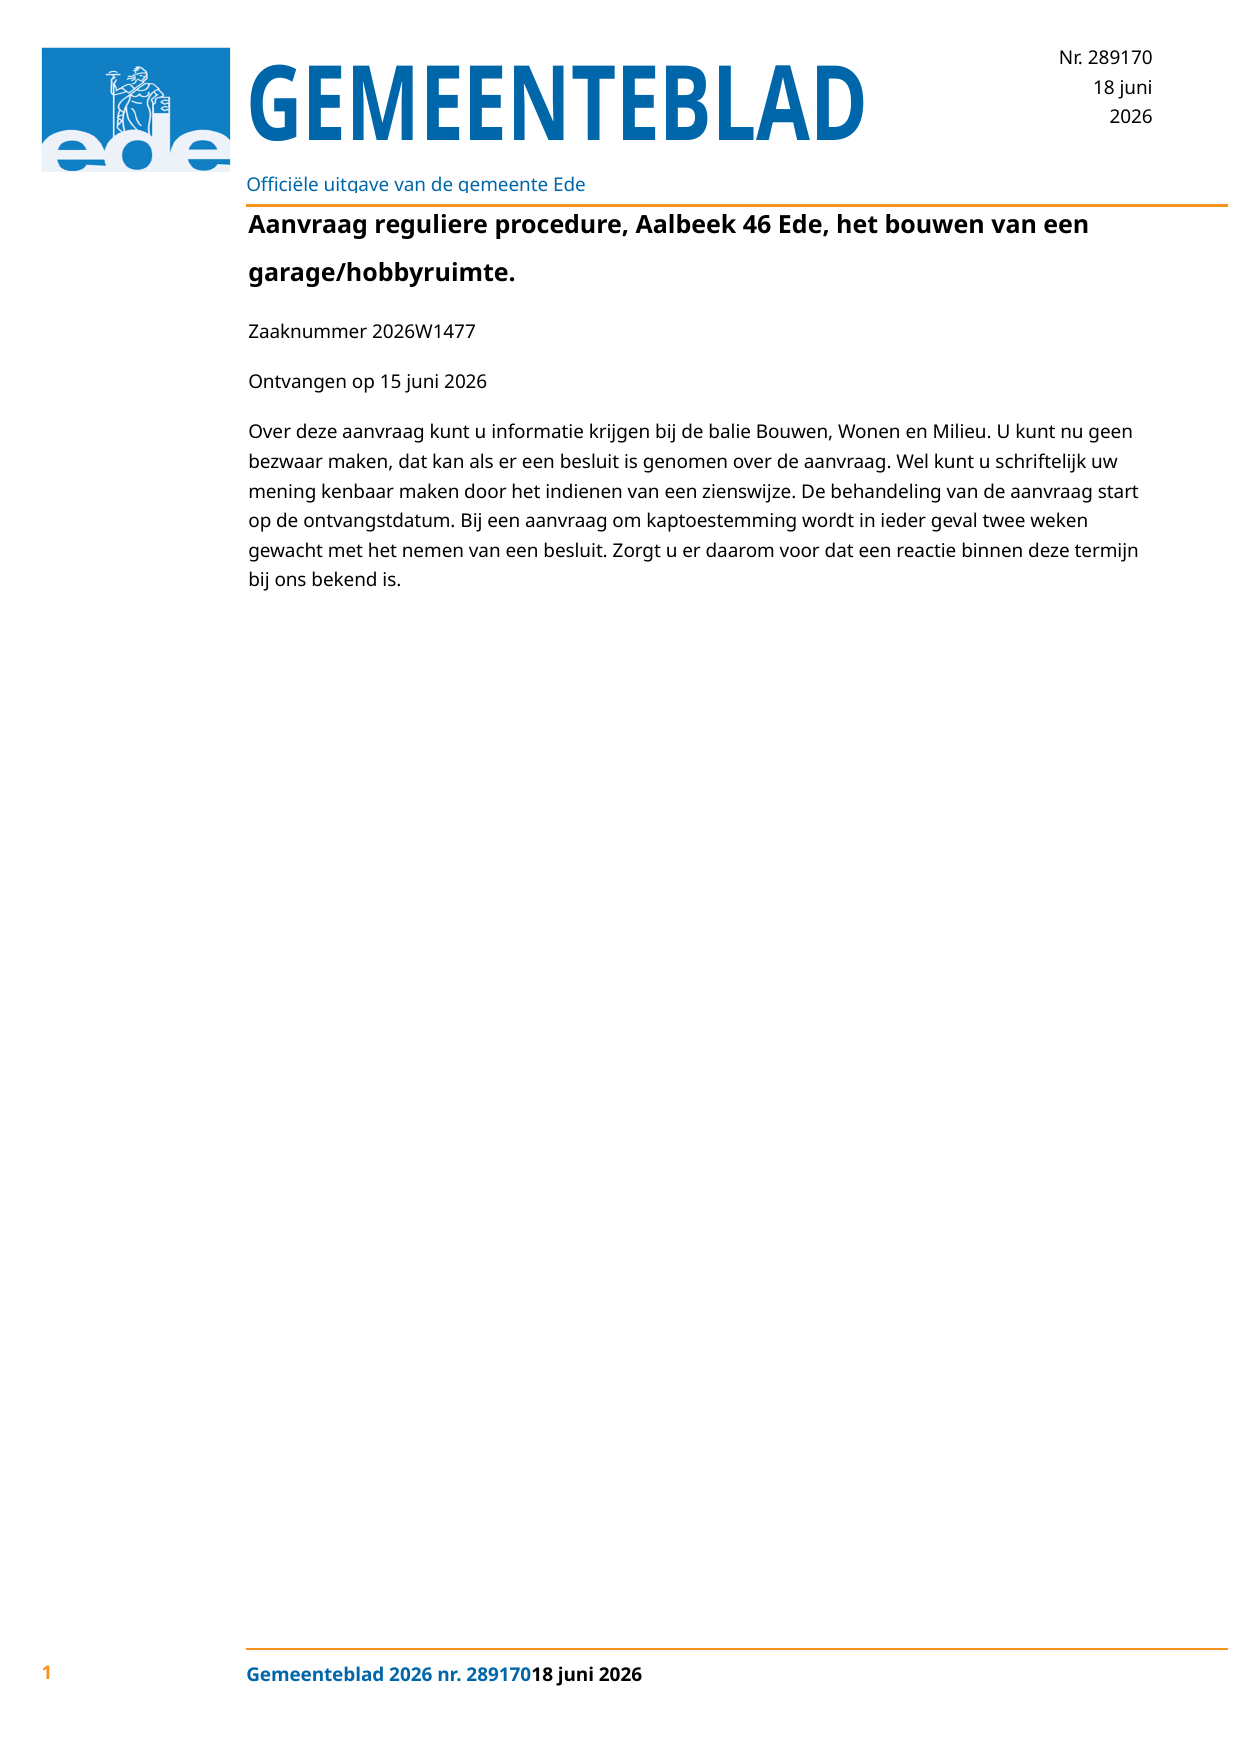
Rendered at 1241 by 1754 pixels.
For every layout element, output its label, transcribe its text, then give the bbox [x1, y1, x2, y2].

text Over deze aanvraag kunt u informatie krijgen bij de balie Bouwen, Wonen en Milieu. U kunt nu geen bezwaar maken, dat kan als er een besluit is genomen over de aanvraag. Wel kunt u schriftelijk uw mening kenbaar maken door het indienen van een zienswijze. De behandeling van de aanvraag start op de ontvangstdatum. Bij een aanvraag om kaptoestemming wordt in ieder geval twee weken gewacht met het nemen van een besluit. Zorgt u er daarom voor dat een reactie binnen deze termijn bij ons bekend is. [248, 419, 1152, 592]
text Zaaknummer 2026W1477 [248, 318, 1152, 344]
picture [41, 47, 231, 172]
text Aanvraag reguliere procedure, Aalbeek 46 Ede, het bouwen van een garage/hobbyruimte. [248, 207, 1152, 288]
text Ontvangen op 15 juni 2026 [248, 368, 1152, 394]
